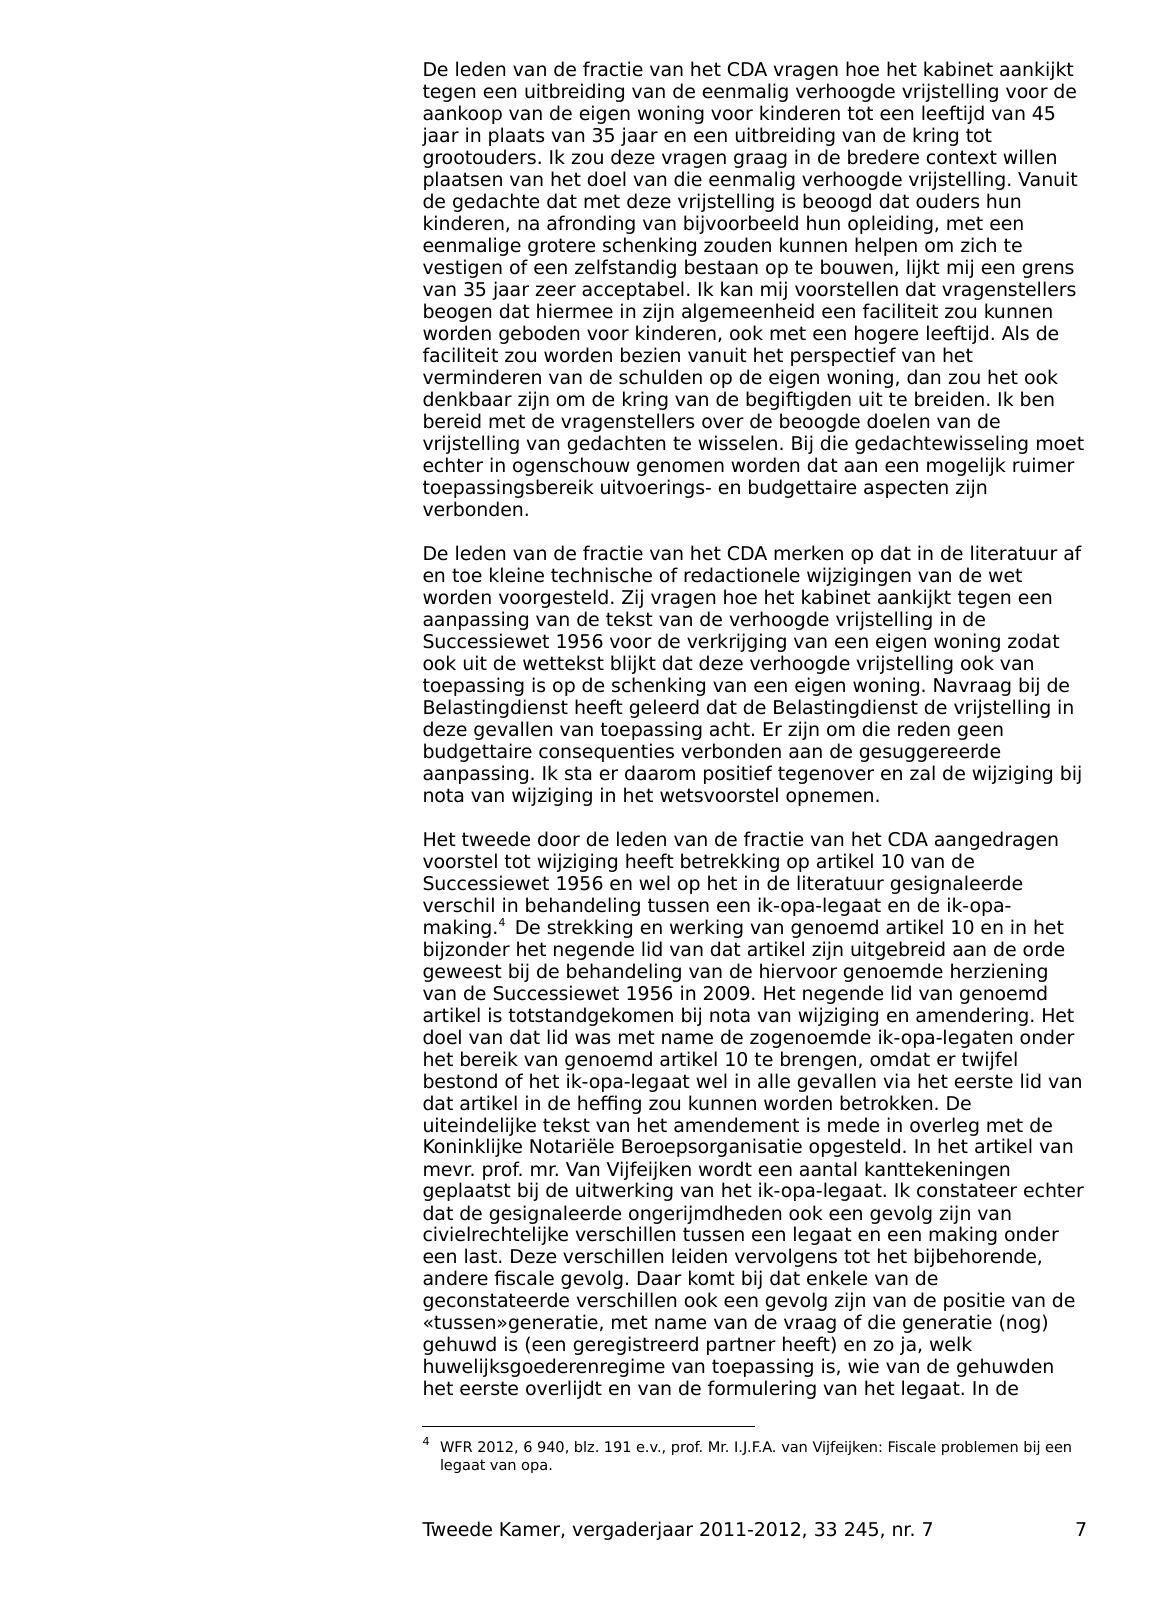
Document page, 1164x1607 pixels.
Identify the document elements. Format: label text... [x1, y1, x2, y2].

text Het tweede door de leden van de fractie van het CDA aangedragen voorstel tot wijziging heeft betrekking op artikel 10 van de Successiewet 1956 en wel op het in de literatuur gesignaleerde verschil in behandeling tussen een ik-opa-legaat en de ik-opa-making. De strekking en werking van genoemd artikel 10 en in het bijzonder het negende lid van dat artikel zijn uitgebreid aan de orde geweest bij de behandeling van de hiervoor genoemde herziening van de Successiewet 1956 in 2009. Het negende lid van genoemd artikel is totstandgekomen bij nota van wijziging en amendering. Het doel van dat lid was met name de zogenoemde ik-opa-legaten onder het bereik van genoemd artikel 10 te brengen, omdat er twijfel bestond of het ik-opa-legaat wel in alle gevallen via het eerste lid van dat artikel in de heffing zou kunnen worden betrokken. De uiteindelijke tekst van het amendement is mede in overleg met de Koninklijke Notariële Beroepsorganisatie opgesteld. In het artikel van mevr. prof. mr. Van Vijfeijken wordt een aantal kanttekeningen geplaatst bij de uitwerking van het ik-opa-legaat. Ik constateer echter dat de gesignaleerde ongerijmdheden ook een gevolg zijn van civielrechtelijke verschillen tussen een legaat en een making onder een last. Deze verschillen leiden vervolgens tot het bijbehorende, andere fiscale gevolg. Daar komt bij dat enkele van de geconstateerde verschillen ook een gevolg zijn van de positie van de «tussen»generatie, met name van de vraag of die generatie (nog) gehuwd is (een geregistreerd partner heeft) en zo ja, welk huwelijksgoederenregime van toepassing is, wie van de gehuwden het eerste overlijdt en van de formulering van het legaat. In de [422, 829, 1087, 1400]
text De leden van de fractie van het CDA merken op dat in de literatuur af en toe kleine technische of redactionele wijzigingen van de wet worden voorgesteld. Zij vragen hoe het kabinet aankijkt tegen een aanpassing van de tekst van de verhoogde vrijstelling in de Successiewet 1956 voor de verkrijging van een eigen woning zodat ook uit de wettekst blijkt dat deze verhoogde vrijstelling ook van toepassing is op de schenking van een eigen woning. Navraag bij de Belastingdienst heeft geleerd dat de Belastingdienst de vrijstelling in deze gevallen van toepassing acht. Er zijn om die reden geen budgettaire consequenties verbonden aan de gesuggereerde aanpassing. Ik sta er daarom positief tegenover en zal de wijziging bij nota van wijziging in het wetsvoorstel opnemen. [422, 543, 1087, 807]
text De leden van de fractie van het CDA vragen hoe het kabinet aankijkt tegen een uitbreiding van de eenmalig verhoogde vrijstelling voor de aankoop van de eigen woning voor kinderen tot een leeftijd van 45 jaar in plaats van 35 jaar en een uitbreiding van de kring tot grootouders. Ik zou deze vragen graag in de bredere context willen plaatsen van het doel van die eenmalig verhoogde vrijstelling. Vanuit de gedachte dat met deze vrijstelling is beoogd dat ouders hun kinderen, na afronding van bijvoorbeeld hun opleiding, met een eenmalige grotere schenking zouden kunnen helpen om zich te vestigen of een zelfstandig bestaan op te bouwen, lijkt mij een grens van 35 jaar zeer acceptabel. Ik kan mij voorstellen dat vragenstellers beogen dat hiermee in zijn algemeenheid een faciliteit zou kunnen worden geboden voor kinderen, ook met een hogere leeftijd. Als de faciliteit zou worden bezien vanuit het perspectief van het verminderen van de schulden op de eigen woning, dan zou het ook denkbaar zijn om de kring van de begiftigden uit te breiden. Ik ben bereid met de vragenstellers over de beoogde doelen van de vrijstelling van gedachten te wisselen. Bij die gedachtewisseling moet echter in ogenschouw genomen worden dat aan een mogelijk ruimer toepassingsbereik uitvoerings- en budgettaire aspecten zijn verbonden. [422, 59, 1087, 521]
text WFR 2012, 6 940, blz. 191 e.v., prof. Mr. I.J.F.A. van Vijfeijken: Fiscale problemen bij een legaat van opa. [422, 1435, 1087, 1474]
